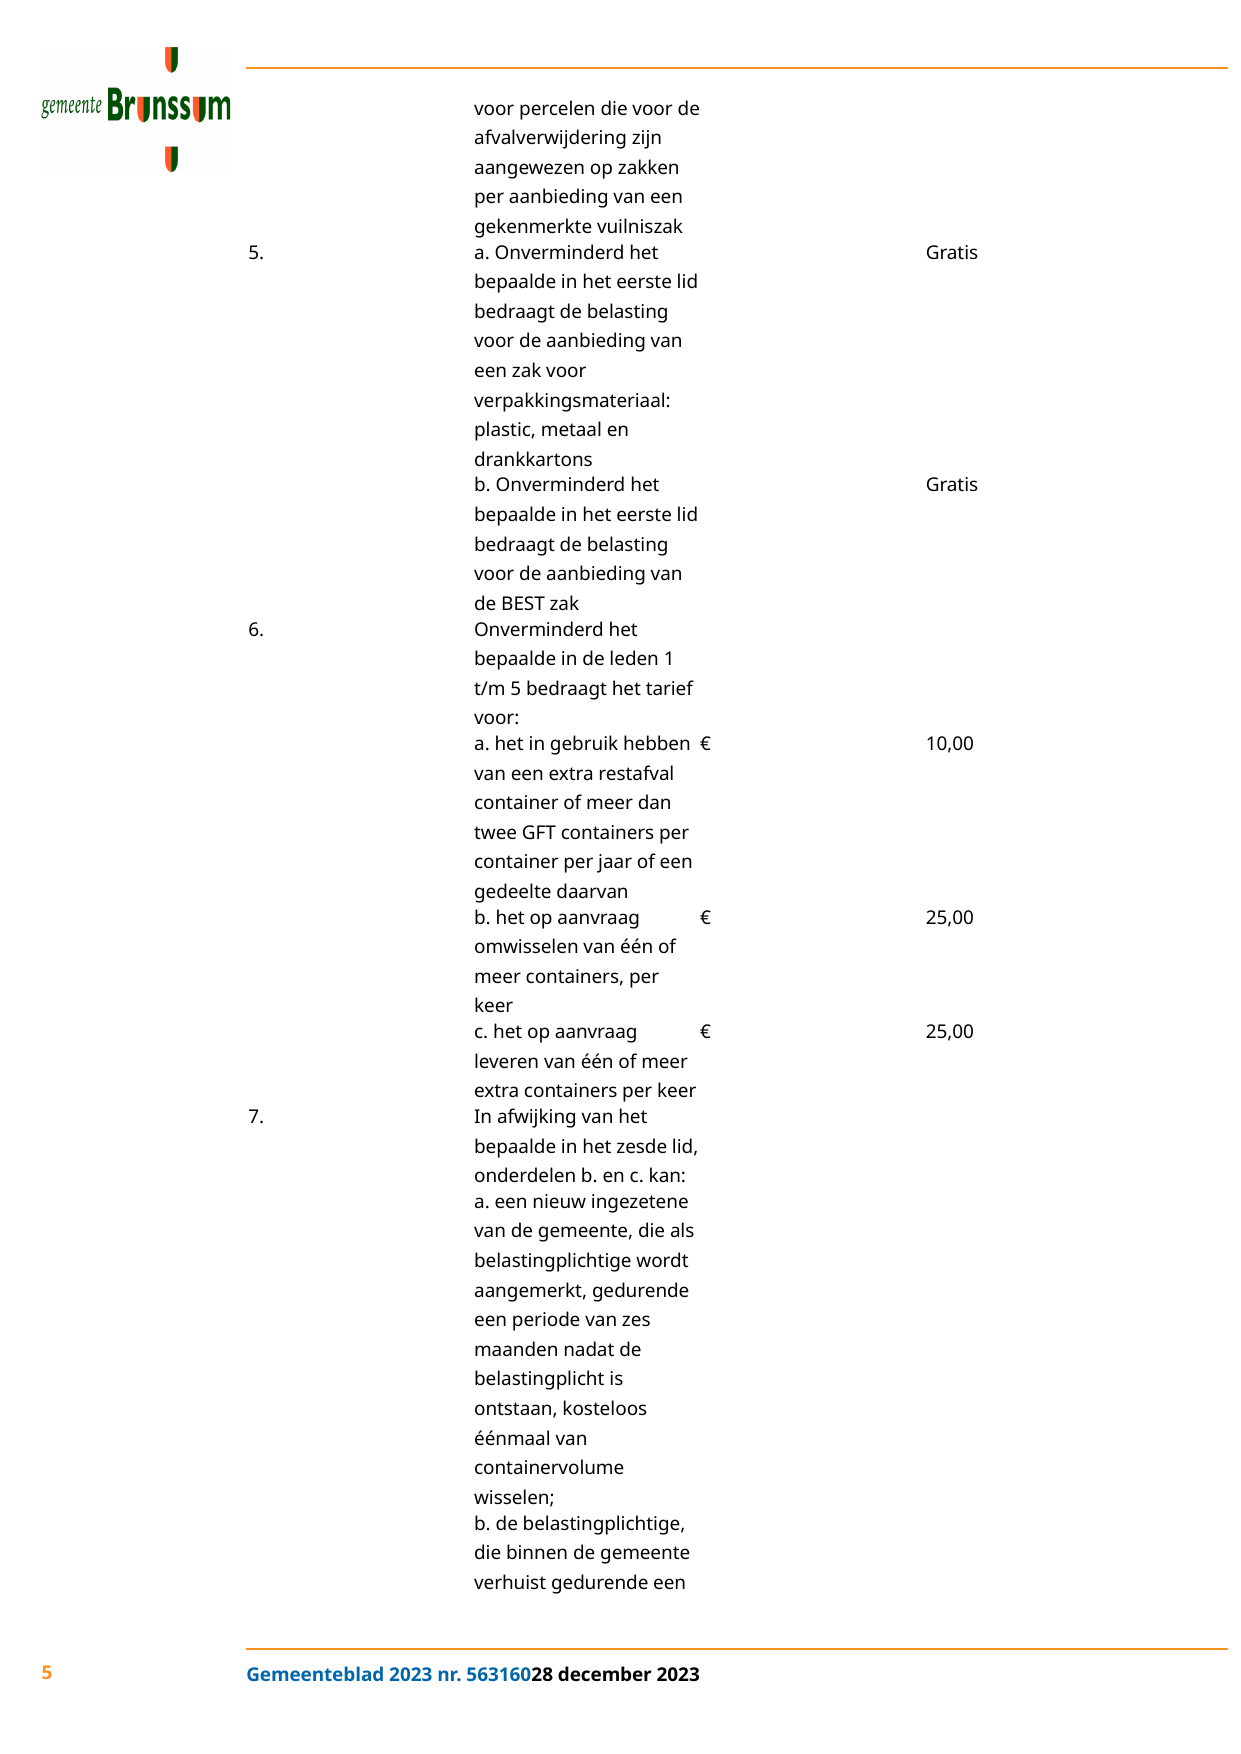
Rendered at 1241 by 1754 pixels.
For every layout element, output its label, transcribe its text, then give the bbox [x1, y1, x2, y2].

table_cell [926, 95, 1152, 239]
table_cell [700, 616, 926, 730]
table_cell a. Onverminderd het bepaalde in het eerste lid bedraagt de belasting voor de aanbieding van een zak voor verpakkingsmateriaal: plastic, metaal en drankkartons [474, 239, 700, 472]
table_cell a. het in gebruik hebben van een extra restafval container of meer dan twee GFT containers per container per jaar of een gedeelte daarvan [474, 730, 700, 904]
table_cell [248, 1188, 474, 1510]
table_cell € [700, 730, 926, 904]
table_cell [700, 239, 926, 472]
table_cell 6. [248, 616, 474, 730]
table_cell [248, 1018, 474, 1103]
table_cell voor percelen die voor de afvalverwijdering zijn aangewezen op zakken per aanbieding van een gekenmerkte vuilniszak [474, 95, 700, 239]
table_cell [248, 730, 474, 904]
table_cell [926, 616, 1152, 730]
table_cell [248, 95, 474, 239]
table_cell [926, 1103, 1152, 1188]
table_cell € [700, 904, 926, 1018]
table_cell Gratis [926, 472, 1152, 616]
picture [41, 47, 231, 172]
table_cell 10,00 [926, 730, 1152, 904]
table_cell a. een nieuw ingezetene van de gemeente, die als belastingplichtige wordt aangemerkt, gedurende een periode van zes maanden nadat de belastingplicht is ontstaan, kosteloos éénmaal van containervolume wisselen; [474, 1188, 700, 1510]
table_cell 7. [248, 1103, 474, 1188]
table_cell [700, 95, 926, 239]
table_cell [700, 472, 926, 616]
table_cell € [700, 1018, 926, 1103]
table_cell In afwijking van het bepaalde in het zesde lid, onderdelen b. en c. kan: [474, 1103, 700, 1188]
table_cell Gratis [926, 239, 1152, 472]
table_cell [248, 904, 474, 1018]
table_cell [700, 1103, 926, 1188]
table_cell 5. [248, 239, 474, 472]
table_cell [700, 1188, 926, 1510]
table_cell Onverminderd het bepaalde in de leden 1 t/m 5 bedraagt het tarief voor: [474, 616, 700, 730]
table_cell 25,00 [926, 1018, 1152, 1103]
table_cell [248, 1510, 474, 1594]
table_cell b. het op aanvraag omwisselen van één of meer containers, per keer [474, 904, 700, 1018]
table_cell c. het op aanvraag leveren van één of meer extra containers per keer [474, 1018, 700, 1103]
table_cell [926, 1188, 1152, 1510]
table_cell b. de belastingplichtige, die binnen de gemeente verhuist gedurende een [474, 1510, 700, 1594]
table_cell 25,00 [926, 904, 1152, 1018]
table_cell [926, 1510, 1152, 1594]
table_cell [700, 1510, 926, 1594]
table_cell b. Onverminderd het bepaalde in het eerste lid bedraagt de belasting voor de aanbieding van de BEST zak [474, 472, 700, 616]
table_cell [248, 472, 474, 616]
